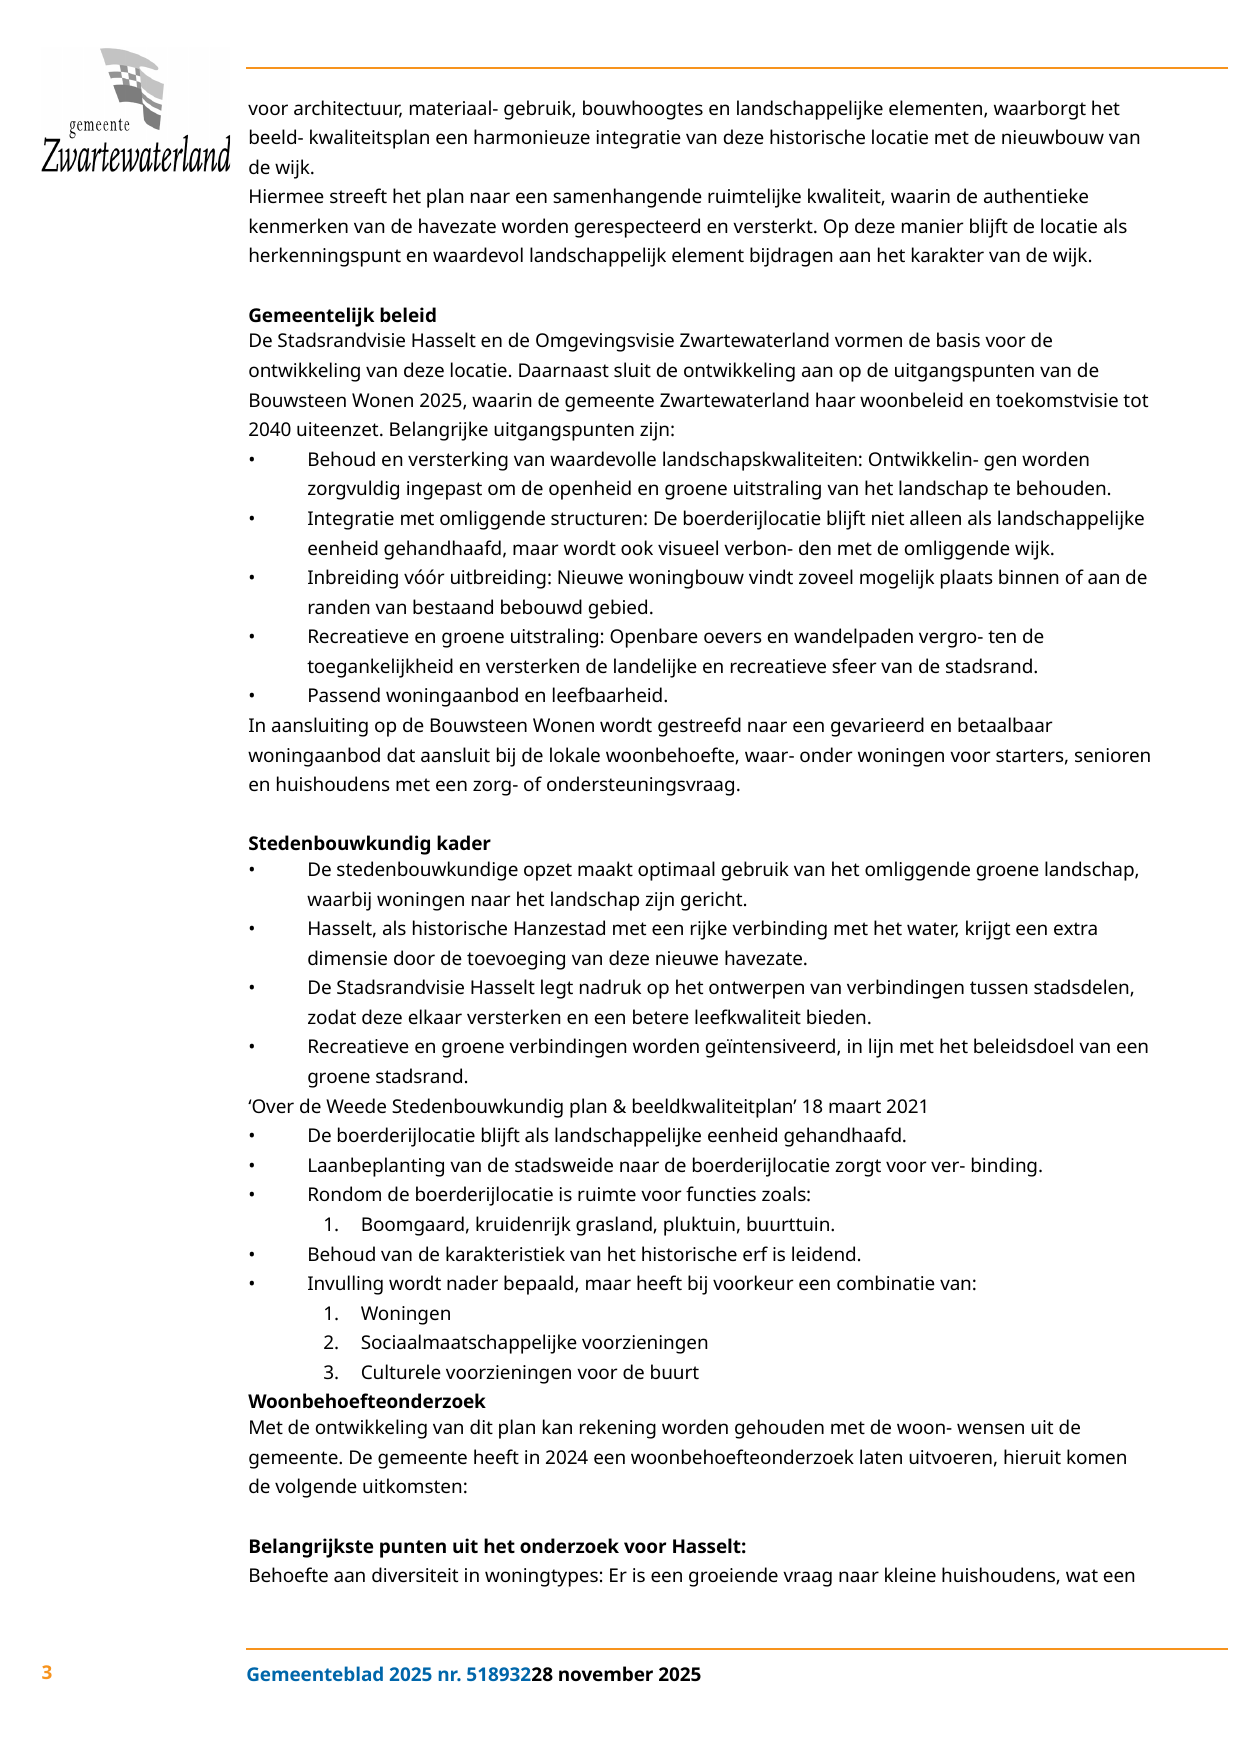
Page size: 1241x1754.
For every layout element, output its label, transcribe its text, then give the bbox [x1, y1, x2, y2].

list Boomgaard, kruidenrijk grasland, pluktuin, buurttuin. [323, 1211, 1152, 1237]
text Belangrijkste punten uit het onderzoek voor Hasselt: [248, 1533, 1152, 1558]
list Recreatieve en groene uitstraling: Openbare oevers en wandelpaden vergro- ten de toegankelijkheid en versterken de landelijke en recreatieve sfeer van de stadsrand. [248, 623, 1152, 679]
picture [41, 47, 231, 172]
list Hasselt, als historische Hanzestad met een rijke verbinding met het water, krijgt een extra dimensie door de toevoeging van deze nieuwe havezate. [248, 915, 1152, 971]
text Behoefte aan diversiteit in woningtypes: Er is een groeiende vraag naar kleine huishoudens, wat een [248, 1562, 1152, 1588]
list Laanbeplanting van de stadsweide naar de boerderijlocatie zorgt voor ver- binding. [248, 1152, 1152, 1178]
list Culturele voorzieningen voor de buurt [323, 1359, 1152, 1385]
list Behoud en versterking van waardevolle landschapskwaliteiten: Ontwikkelin- gen worden zorgvuldig ingepast om de openheid en groene uitstraling van het landschap te behouden. [248, 446, 1152, 501]
list Rondom de boerderijlocatie is ruimte voor functies zoals: [248, 1182, 1152, 1207]
list De boerderijlocatie blijft als landschappelijke eenheid gehandhaafd. [248, 1122, 1152, 1148]
text Gemeentelijk beleid [248, 302, 1152, 328]
list Recreatieve en groene verbindingen worden geïntensiveerd, in lijn met het beleidsdoel van een groene stadsrand. [248, 1034, 1152, 1089]
text voor architectuur, materiaal- gebruik, bouwhoogtes en landschappelijke elementen, waarborgt het beeld- kwaliteitsplan een harmonieuze integratie van deze historische locatie met de nieuwbouw van de wijk. [248, 95, 1152, 180]
text Hiermee streeft het plan naar een samenhangende ruimtelijke kwaliteit, waarin de authentieke kenmerken van de havezate worden gerespecteerd en versterkt. Op deze manier blijft de locatie als herkenningspunt en waardevol landschappelijk element bijdragen aan het karakter van de wijk. [248, 183, 1152, 268]
list Sociaalmaatschappelijke voorzieningen [323, 1329, 1152, 1355]
text In aansluiting op de Bouwsteen Wonen wordt gestreefd naar een gevarieerd en betaalbaar woningaanbod dat aansluit bij de lokale woonbehoefte, waar- onder woningen voor starters, senioren en huishoudens met een zorg- of ondersteuningsvraag. [248, 712, 1152, 797]
text ‘Over de Weede Stedenbouwkundig plan & beeldkwaliteitplan’ 18 maart 2021 [248, 1093, 1152, 1119]
text Stedenbouwkundig kader [248, 831, 1152, 856]
list Inbreiding vóór uitbreiding: Nieuwe woningbouw vindt zoveel mogelijk plaats binnen of aan de randen van bestaand bebouwd gebied. [248, 564, 1152, 619]
text Woonbehoefteonderzoek [248, 1389, 1152, 1414]
list De Stadsrandvisie Hasselt legt nadruk op het ontwerpen van verbindingen tussen stadsdelen, zodat deze elkaar versterken en een betere leefkwaliteit bieden. [248, 974, 1152, 1030]
list Behoud van de karakteristiek van het historische erf is leidend. [248, 1241, 1152, 1267]
text Met de ontwikkeling van dit plan kan rekening worden gehouden met de woon- wensen uit de gemeente. De gemeente heeft in 2024 een woonbehoefteonderzoek laten uitvoeren, hieruit komen de volgende uitkomsten: [248, 1414, 1152, 1499]
list Integratie met omliggende structuren: De boerderijlocatie blijft niet alleen als landschappelijke eenheid gehandhaafd, maar wordt ook visueel verbon- den met de omliggende wijk. [248, 505, 1152, 560]
list Woningen [323, 1300, 1152, 1326]
list Passend woningaanbod en leefbaarheid. [248, 683, 1152, 708]
text De Stadsrandvisie Hasselt en de Omgevingsvisie Zwartewaterland vormen de basis voor de ontwikkeling van deze locatie. Daarnaast sluit de ontwikkeling aan op de uitgangspunten van de Bouwsteen Wonen 2025, waarin de gemeente Zwartewaterland haar woonbeleid en toekomstvisie tot 2040 uiteenzet. Belangrijke uitgangspunten zijn: [248, 328, 1152, 442]
list Invulling wordt nader bepaald, maar heeft bij voorkeur een combinatie van: [248, 1270, 1152, 1296]
list De stedenbouwkundige opzet maakt optimaal gebruik van het omliggende groene landschap, waarbij woningen naar het landschap zijn gericht. [248, 856, 1152, 912]
